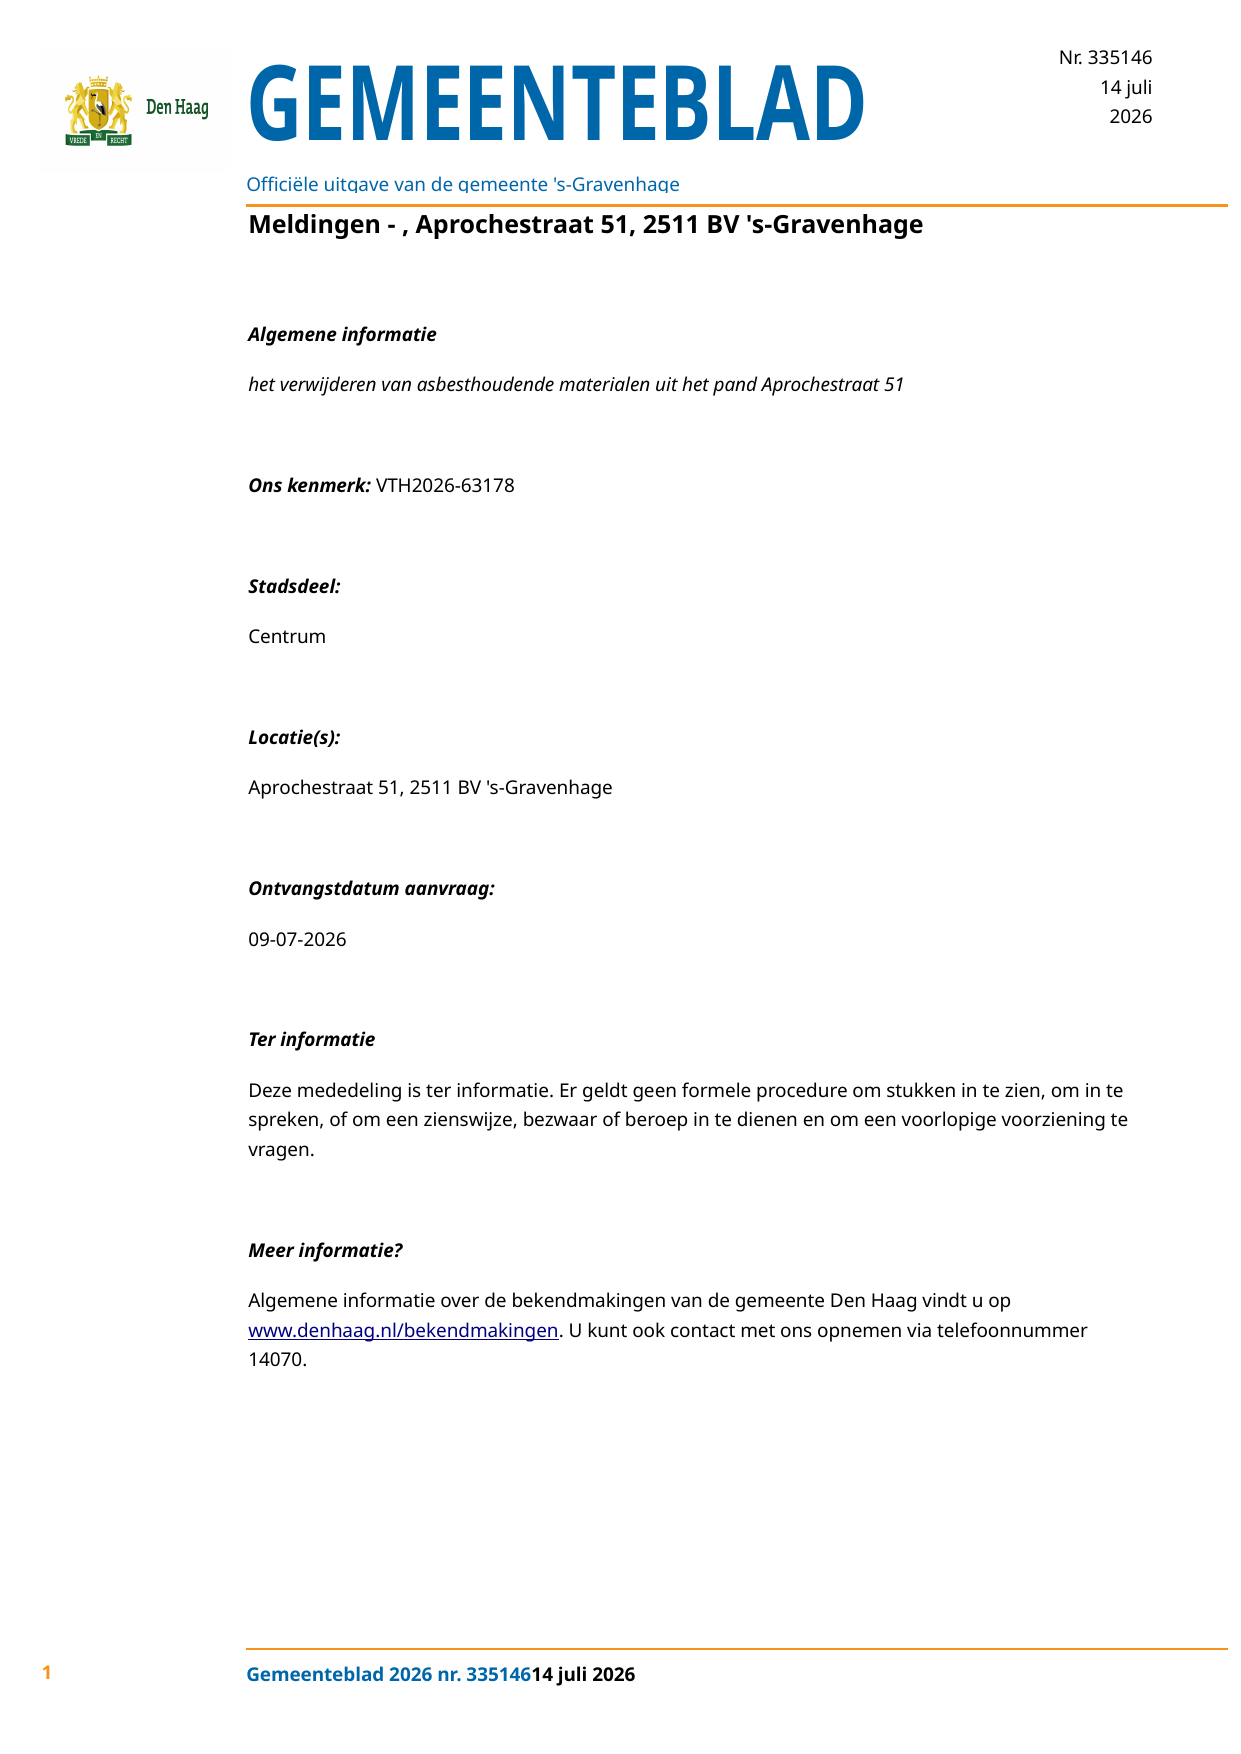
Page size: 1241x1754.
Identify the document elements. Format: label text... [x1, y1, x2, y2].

text Centrum [248, 623, 1152, 649]
text het verwijderen van asbesthoudende materialen uit het pand Aprochestraat 51 [248, 371, 1152, 397]
text Deze mededeling is ter informatie. Er geldt geen formele procedure om stukken in te zien, om in te spreken, of om een zienswijze, bezwaar of beroep in te dienen en om een voorlopige voorziening te vragen. [248, 1077, 1152, 1162]
text Algemene informatie over de bekendmakingen van de gemeente Den Haag vindt u op www.denhaag.nl/bekendmakingen. U kunt ook contact met ons opnemen via telefoonnummer 14070. [248, 1287, 1152, 1372]
text Algemene informatie [248, 321, 1152, 346]
picture [41, 47, 231, 172]
text Ons kenmerk: VTH2026-63178 [248, 472, 1152, 498]
text Locatie(s): [248, 724, 1152, 750]
text Meldingen - , Aprochestraat 51, 2511 BV 's-Gravenhage [248, 207, 1152, 241]
text Ter informatie [248, 1027, 1152, 1052]
text Stadsdeel: [248, 573, 1152, 598]
text Meer informatie? [248, 1237, 1152, 1263]
text Ontvangstdatum aanvraag: [248, 875, 1152, 901]
text Aprochestraat 51, 2511 BV 's-Gravenhage [248, 774, 1152, 800]
text 09-07-2026 [248, 926, 1152, 951]
